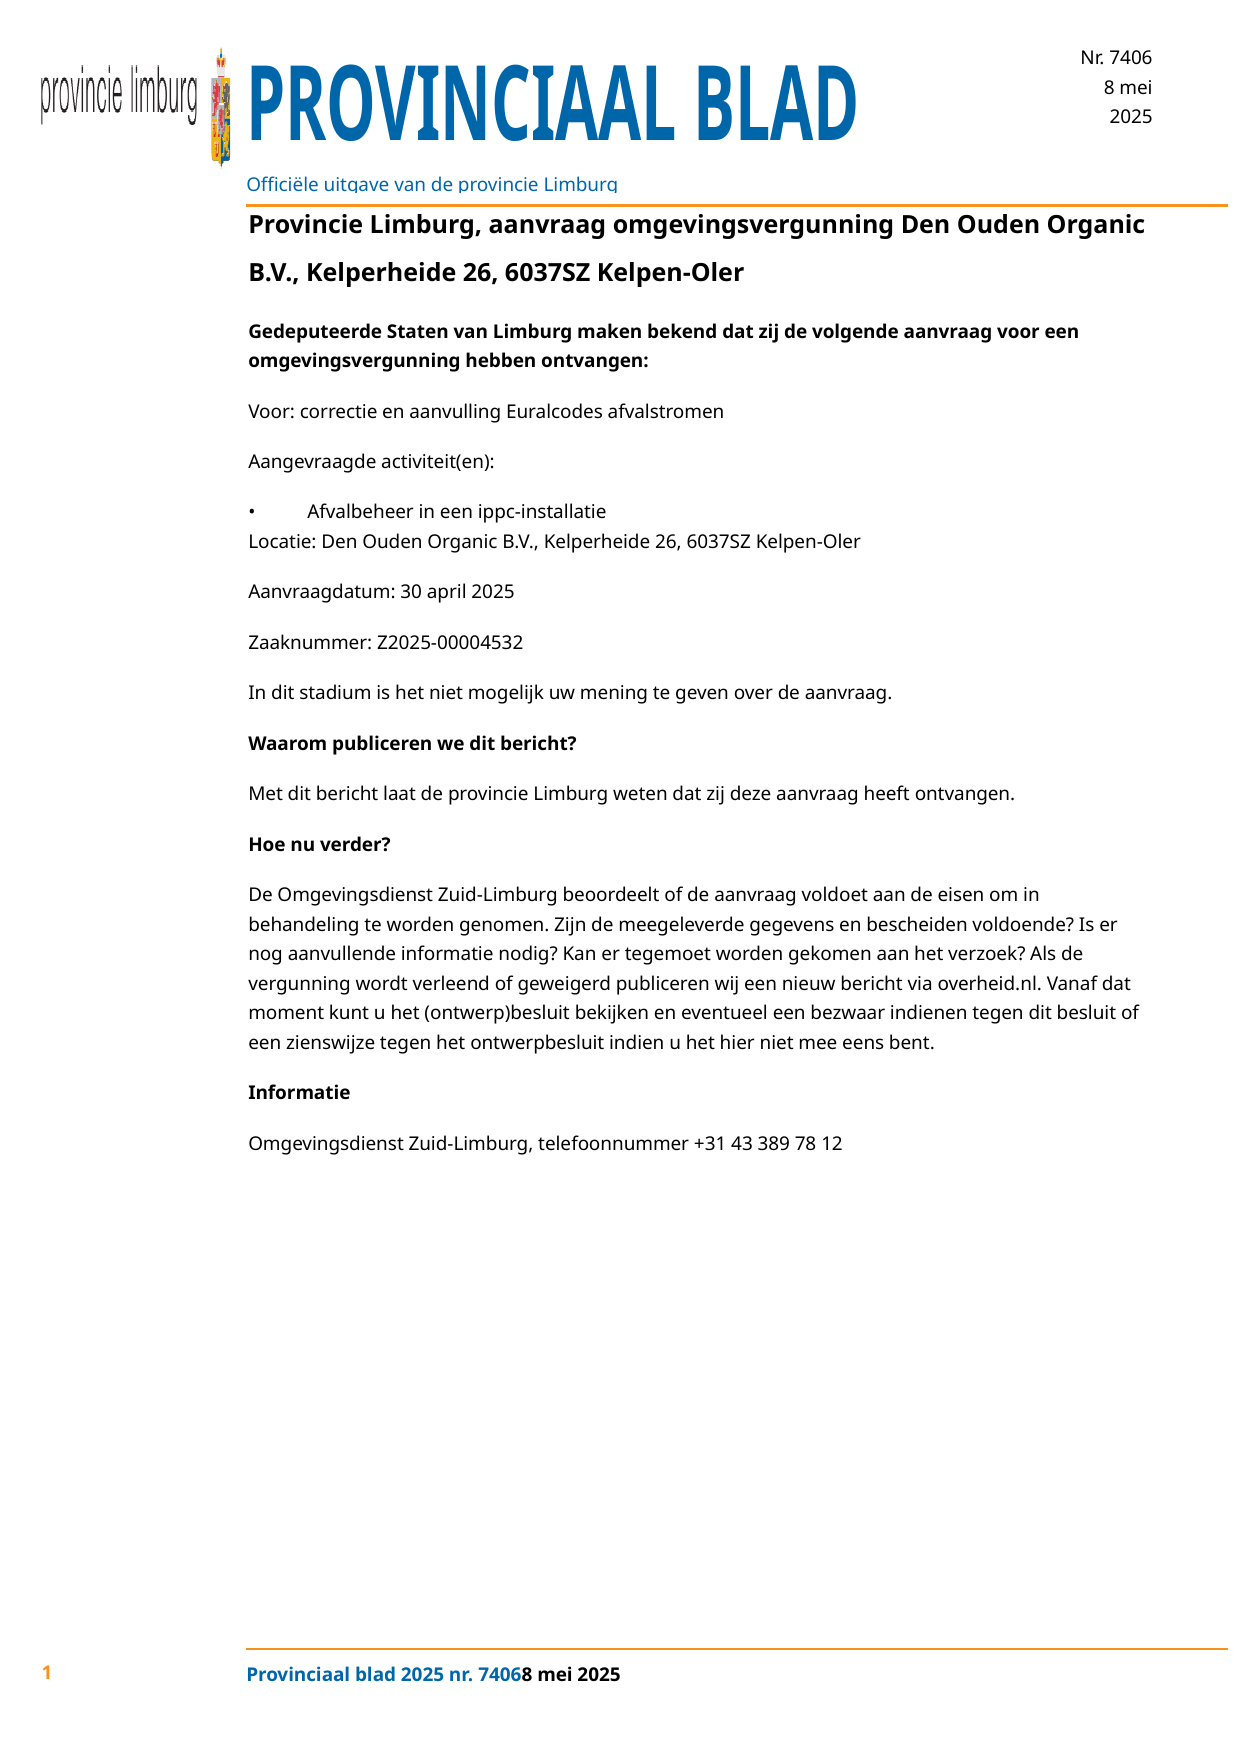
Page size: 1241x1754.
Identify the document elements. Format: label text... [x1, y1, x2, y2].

text Locatie: Den Ouden Organic B.V., Kelperheide 26, 6037SZ Kelpen-Oler [248, 528, 1152, 554]
text Omgevingsdienst Zuid-Limburg, telefoonnummer +31 43 389 78 12 [248, 1130, 1152, 1156]
text Waarom publiceren we dit bericht? [248, 730, 1152, 756]
text Hoe nu verder? [248, 831, 1152, 857]
text Voor: correctie en aanvulling Euralcodes afvalstromen [248, 398, 1152, 424]
picture [41, 47, 231, 172]
list Afvalbeheer in een ippc-installatie [248, 499, 1152, 524]
text De Omgevingsdienst Zuid-Limburg beoordeelt of de aanvraag voldoet aan de eisen om in behandeling te worden genomen. Zijn de meegeleverde gegevens en bescheiden voldoende? Is er nog aanvullende informatie nodig? Kan er tegemoet worden gekomen aan het verzoek? Als de vergunning wordt verleend of geweigerd publiceren wij een nieuw bericht via overheid.nl. Vanaf dat moment kunt u het (ontwerp)besluit bekijken en eventueel een bezwaar indienen tegen dit besluit of een zienswijze tegen het ontwerpbesluit indien u het hier niet mee eens bent. [248, 881, 1152, 1055]
text Zaaknummer: Z2025-00004532 [248, 629, 1152, 655]
text In dit stadium is het niet mogelijk uw mening te geven over de aanvraag. [248, 679, 1152, 705]
text Met dit bericht laat de provincie Limburg weten dat zij deze aanvraag heeft ontvangen. [248, 780, 1152, 806]
text Gedeputeerde Staten van Limburg maken bekend dat zij de volgende aanvraag voor een omgevingsvergunning hebben ontvangen: [248, 318, 1152, 373]
text Aanvraagdatum: 30 april 2025 [248, 579, 1152, 604]
text Informatie [248, 1079, 1152, 1105]
text Aangevraagde activiteit(en): [248, 448, 1152, 474]
text Provincie Limburg, aanvraag omgevingsvergunning Den Ouden Organic B.V., Kelperheide 26, 6037SZ Kelpen-Oler [248, 207, 1152, 288]
